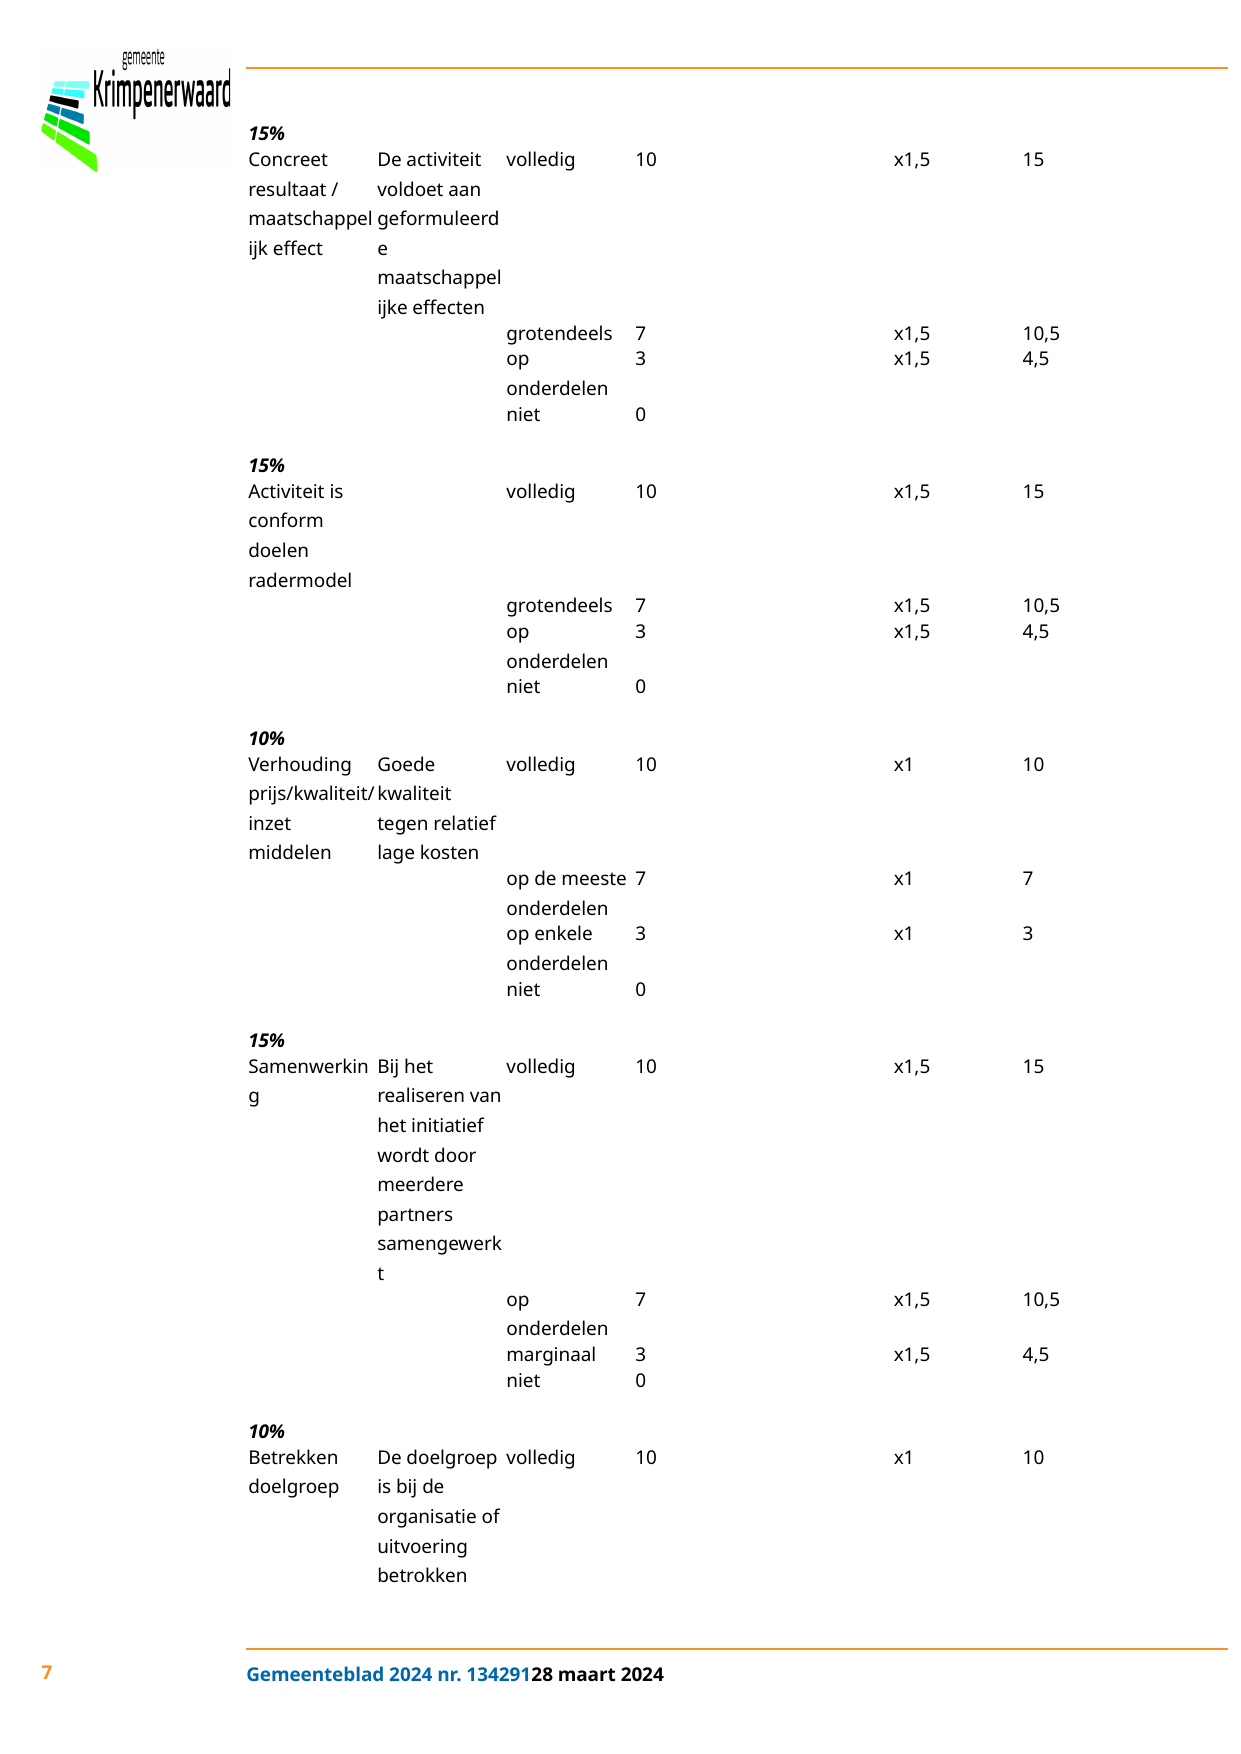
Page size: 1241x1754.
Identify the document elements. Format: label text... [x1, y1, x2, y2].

table_cell x1 [894, 1444, 1022, 1588]
table_cell De activiteit voldoet aan geformuleerde maatschappelijke effecten [377, 146, 506, 320]
table_cell [764, 478, 893, 593]
table_cell [764, 618, 893, 674]
table_cell 4,5 [1023, 346, 1152, 401]
table_cell [248, 1393, 377, 1418]
table_cell 10% [248, 1419, 893, 1444]
table_cell [764, 320, 893, 346]
table_cell x1,5 [894, 593, 1022, 618]
table_cell [377, 1341, 506, 1367]
table_cell [764, 699, 893, 725]
table_cell [248, 699, 377, 725]
table_cell [894, 725, 1022, 751]
table_cell [1023, 1367, 1152, 1393]
table_cell 7 [635, 593, 764, 618]
table_cell 3 [635, 1341, 764, 1367]
table_cell 0 [635, 1367, 764, 1393]
table_cell Concreet resultaat / maatschappelijk effect [248, 146, 377, 320]
table_cell op onderdelen [506, 346, 635, 401]
table_cell [764, 427, 893, 452]
table_cell De doelgroep is bij de organisatie of uitvoering betrokken [377, 1444, 506, 1588]
table_cell [764, 1393, 893, 1418]
table_cell 3 [635, 618, 764, 674]
table_cell x1 [894, 865, 1022, 921]
table_cell [1023, 725, 1152, 751]
table_cell op onderdelen [506, 618, 635, 674]
table_cell [377, 346, 506, 401]
table_cell [377, 593, 506, 618]
table_cell x1,5 [894, 478, 1022, 593]
table_cell volledig [506, 1053, 635, 1286]
table_cell [248, 1367, 377, 1393]
table_cell [248, 346, 377, 401]
table_cell [248, 1286, 377, 1341]
table_cell 3 [635, 921, 764, 976]
table_cell [506, 699, 635, 725]
table_cell 10,5 [1023, 320, 1152, 346]
table_cell 10,5 [1023, 593, 1152, 618]
table_cell [248, 976, 377, 1002]
table_cell [377, 865, 506, 921]
table_cell [377, 1393, 506, 1418]
table_cell [248, 401, 377, 427]
table_cell [894, 1419, 1022, 1444]
table_cell [377, 699, 506, 725]
table_cell [506, 1002, 635, 1027]
table_cell [764, 751, 893, 865]
table_cell 3 [1023, 921, 1152, 976]
table_cell niet [506, 401, 635, 427]
table_cell [377, 1367, 506, 1393]
table_cell [248, 95, 893, 121]
table_cell [248, 427, 377, 452]
table_cell [764, 674, 893, 699]
table_cell [248, 865, 377, 921]
table_cell [1023, 976, 1152, 1002]
table_cell [377, 618, 506, 674]
table_cell Bij het realiseren van het initiatief wordt door meerdere partners samengewerkt [377, 1053, 506, 1286]
table_cell niet [506, 674, 635, 699]
table_cell [1023, 121, 1152, 146]
table_cell [377, 320, 506, 346]
table_cell [377, 921, 506, 976]
table_cell [377, 401, 506, 427]
table_cell Samenwerking [248, 1053, 377, 1286]
table_cell niet [506, 1367, 635, 1393]
table_cell 15 [1023, 1053, 1152, 1286]
table_cell [248, 1341, 377, 1367]
table_cell grotendeels [506, 320, 635, 346]
picture [41, 47, 231, 172]
table_cell x1,5 [894, 618, 1022, 674]
table_cell [1023, 95, 1152, 121]
table_cell 10 [635, 478, 764, 593]
table_cell [894, 453, 1022, 478]
table_cell [894, 95, 1022, 121]
table_cell [635, 1393, 764, 1418]
table_cell [894, 1002, 1022, 1027]
table_cell [248, 593, 377, 618]
table_cell x1,5 [894, 1286, 1022, 1341]
table_cell [1023, 401, 1152, 427]
table_cell Activiteit is conform doelen radermodel [248, 478, 377, 593]
table_cell 10 [635, 1444, 764, 1588]
table_cell 0 [635, 401, 764, 427]
table_cell x1,5 [894, 1053, 1022, 1286]
table_cell [1023, 1393, 1152, 1418]
table_cell [1023, 453, 1152, 478]
table_cell 7 [635, 865, 764, 921]
table_cell [377, 427, 506, 452]
table_cell 0 [635, 976, 764, 1002]
table_cell [764, 1341, 893, 1367]
table_cell 7 [1023, 865, 1152, 921]
table_cell [894, 1028, 1022, 1053]
table_cell [1023, 1419, 1152, 1444]
table_cell [764, 146, 893, 320]
table_cell [894, 674, 1022, 699]
table_cell grotendeels [506, 593, 635, 618]
table_cell niet [506, 976, 635, 1002]
table_cell x1,5 [894, 1341, 1022, 1367]
table_cell [1023, 1028, 1152, 1053]
table_cell 15 [1023, 146, 1152, 320]
table_cell 7 [635, 320, 764, 346]
table_cell [1023, 427, 1152, 452]
table_cell [248, 674, 377, 699]
table_cell volledig [506, 751, 635, 865]
table_cell volledig [506, 146, 635, 320]
table_cell 4,5 [1023, 1341, 1152, 1367]
table_cell [635, 1002, 764, 1027]
table_cell Betrekken doelgroep [248, 1444, 377, 1588]
table_cell Verhouding prijs/kwaliteit/inzet middelen [248, 751, 377, 865]
table_cell [764, 1444, 893, 1588]
table_cell x1 [894, 921, 1022, 976]
table_cell [894, 699, 1022, 725]
table_cell [1023, 699, 1152, 725]
table_cell 3 [635, 346, 764, 401]
table_cell [764, 1053, 893, 1286]
table_cell volledig [506, 1444, 635, 1588]
table_cell 10 [635, 146, 764, 320]
table_cell x1,5 [894, 346, 1022, 401]
table_cell 4,5 [1023, 618, 1152, 674]
table_cell [506, 427, 635, 452]
table_cell [764, 1286, 893, 1341]
table_cell op de meeste onderdelen [506, 865, 635, 921]
table_cell [248, 320, 377, 346]
table_cell x1,5 [894, 146, 1022, 320]
table_cell marginaal [506, 1341, 635, 1367]
table_cell [764, 346, 893, 401]
table_cell [894, 1393, 1022, 1418]
table_cell [506, 1393, 635, 1418]
table_cell [764, 1367, 893, 1393]
table_cell 10 [635, 751, 764, 865]
table_cell 7 [635, 1286, 764, 1341]
table_cell [377, 478, 506, 593]
table_cell 15% [248, 121, 893, 146]
table_cell [377, 976, 506, 1002]
table_cell [764, 401, 893, 427]
table_cell [248, 618, 377, 674]
table_cell [635, 427, 764, 452]
table_cell [377, 1002, 506, 1027]
table_cell [1023, 1002, 1152, 1027]
table_cell [894, 1367, 1022, 1393]
table_cell [894, 427, 1022, 452]
table_cell 10% [248, 725, 893, 751]
table_cell [894, 401, 1022, 427]
table_cell Goede kwaliteit tegen relatief lage kosten [377, 751, 506, 865]
table_cell [1023, 674, 1152, 699]
table_cell [764, 921, 893, 976]
table_cell [764, 1002, 893, 1027]
table_cell 10 [1023, 1444, 1152, 1588]
table_cell 10,5 [1023, 1286, 1152, 1341]
table_cell [635, 699, 764, 725]
table_cell [764, 976, 893, 1002]
table_cell 15% [248, 1028, 893, 1053]
table_cell x1,5 [894, 320, 1022, 346]
table_cell [894, 121, 1022, 146]
table_cell 15% [248, 453, 893, 478]
table_cell [248, 921, 377, 976]
table_cell op enkele onderdelen [506, 921, 635, 976]
table_cell [377, 674, 506, 699]
table_cell op onderdelen [506, 1286, 635, 1341]
table_cell [764, 865, 893, 921]
table_cell 10 [635, 1053, 764, 1286]
table_cell [248, 1002, 377, 1027]
table_cell [377, 1286, 506, 1341]
table_cell [764, 593, 893, 618]
table_cell 10 [1023, 751, 1152, 865]
table_cell volledig [506, 478, 635, 593]
table_cell [894, 976, 1022, 1002]
table_cell x1 [894, 751, 1022, 865]
table_cell 15 [1023, 478, 1152, 593]
table_cell 0 [635, 674, 764, 699]
